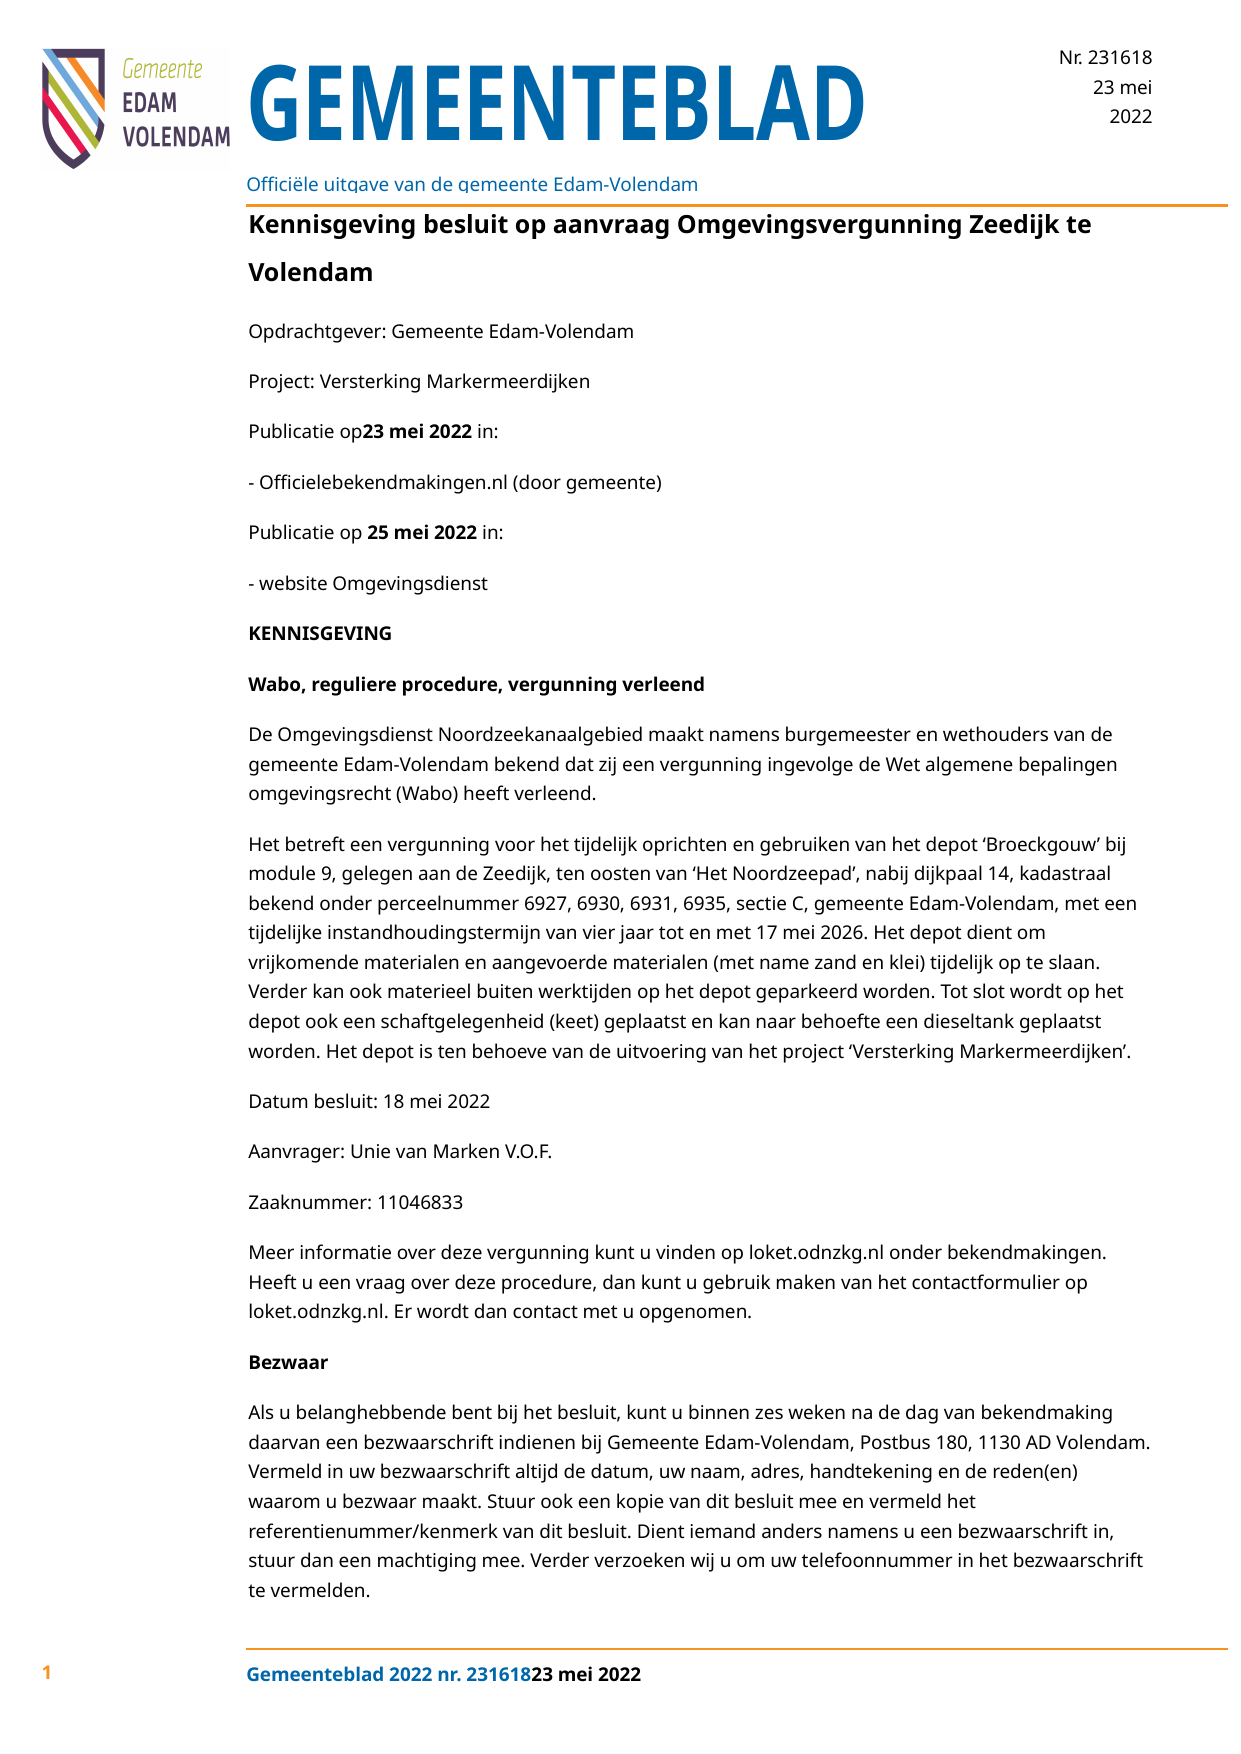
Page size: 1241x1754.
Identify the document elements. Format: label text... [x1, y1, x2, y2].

text Aanvrager: Unie van Marken V.O.F. [248, 1139, 1152, 1164]
text Bezwaar [248, 1349, 1152, 1375]
text Publicatie op 25 mei 2022 in: [248, 519, 1152, 545]
text Als u belanghebbende bent bij het besluit, kunt u binnen zes weken na de dag van bekendmaking daarvan een bezwaarschrift indienen bij Gemeente Edam-Volendam, Postbus 180, 1130 AD Volendam. Vermeld in uw bezwaarschrift altijd de datum, uw naam, adres, handtekening en de reden(en) waarom u bezwaar maakt. Stuur ook een kopie van dit besluit mee en vermeld het referentienummer/kenmerk van dit besluit. Dient iemand anders namens u een bezwaarschrift in, stuur dan een machtiging mee. Verder verzoeken wij u om uw telefoonnummer in het bezwaarschrift te vermelden. [248, 1399, 1152, 1603]
text Zaaknummer: 11046833 [248, 1189, 1152, 1215]
text Opdrachtgever: Gemeente Edam-Volendam [248, 318, 1152, 344]
text - website Omgevingsdienst [248, 570, 1152, 596]
text De Omgevingsdienst Noordzeekanaalgebied maakt namens burgemeester en wethouders van de gemeente Edam-Volendam bekend dat zij een vergunning ingevolge de Wet algemene bepalingen omgevingsrecht (Wabo) heeft verleend. [248, 721, 1152, 806]
text Datum besluit: 18 mei 2022 [248, 1088, 1152, 1114]
text Het betreft een vergunning voor het tijdelijk oprichten en gebruiken van het depot ‘Broeckgouw’ bij module 9, gelegen aan de Zeedijk, ten oosten van ‘Het Noordzeepad’, nabij dijkpaal 14, kadastraal bekend onder perceelnummer 6927, 6930, 6931, 6935, sectie C, gemeente Edam-Volendam, met een tijdelijke instandhoudingstermijn van vier jaar tot en met 17 mei 2026. Het depot dient om vrijkomende materialen en aangevoerde materialen (met name zand en klei) tijdelijk op te slaan. Verder kan ook materieel buiten werktijden op het depot geparkeerd worden. Tot slot wordt op het depot ook een schaftgelegenheid (keet) geplaatst en kan naar behoefte een dieseltank geplaatst worden. Het depot is ten behoeve van de uitvoering van het project ‘Versterking Markermeerdijken’. [248, 831, 1152, 1064]
text Project: Versterking Markermeerdijken [248, 368, 1152, 394]
picture [41, 47, 231, 172]
text Publicatie op23 mei 2022 in: [248, 419, 1152, 444]
text Kennisgeving besluit op aanvraag Omgevingsvergunning Zeedijk te Volendam [248, 207, 1152, 288]
text KENNISGEVING [248, 620, 1152, 646]
text Wabo, reguliere procedure, vergunning verleend [248, 671, 1152, 697]
text - Officielebekendmakingen.nl (door gemeente) [248, 469, 1152, 495]
text Meer informatie over deze vergunning kunt u vinden op loket.odnzkg.nl onder bekendmakingen. Heeft u een vraag over deze procedure, dan kunt u gebruik maken van het contactformulier op loket.odnzkg.nl. Er wordt dan contact met u opgenomen. [248, 1239, 1152, 1324]
